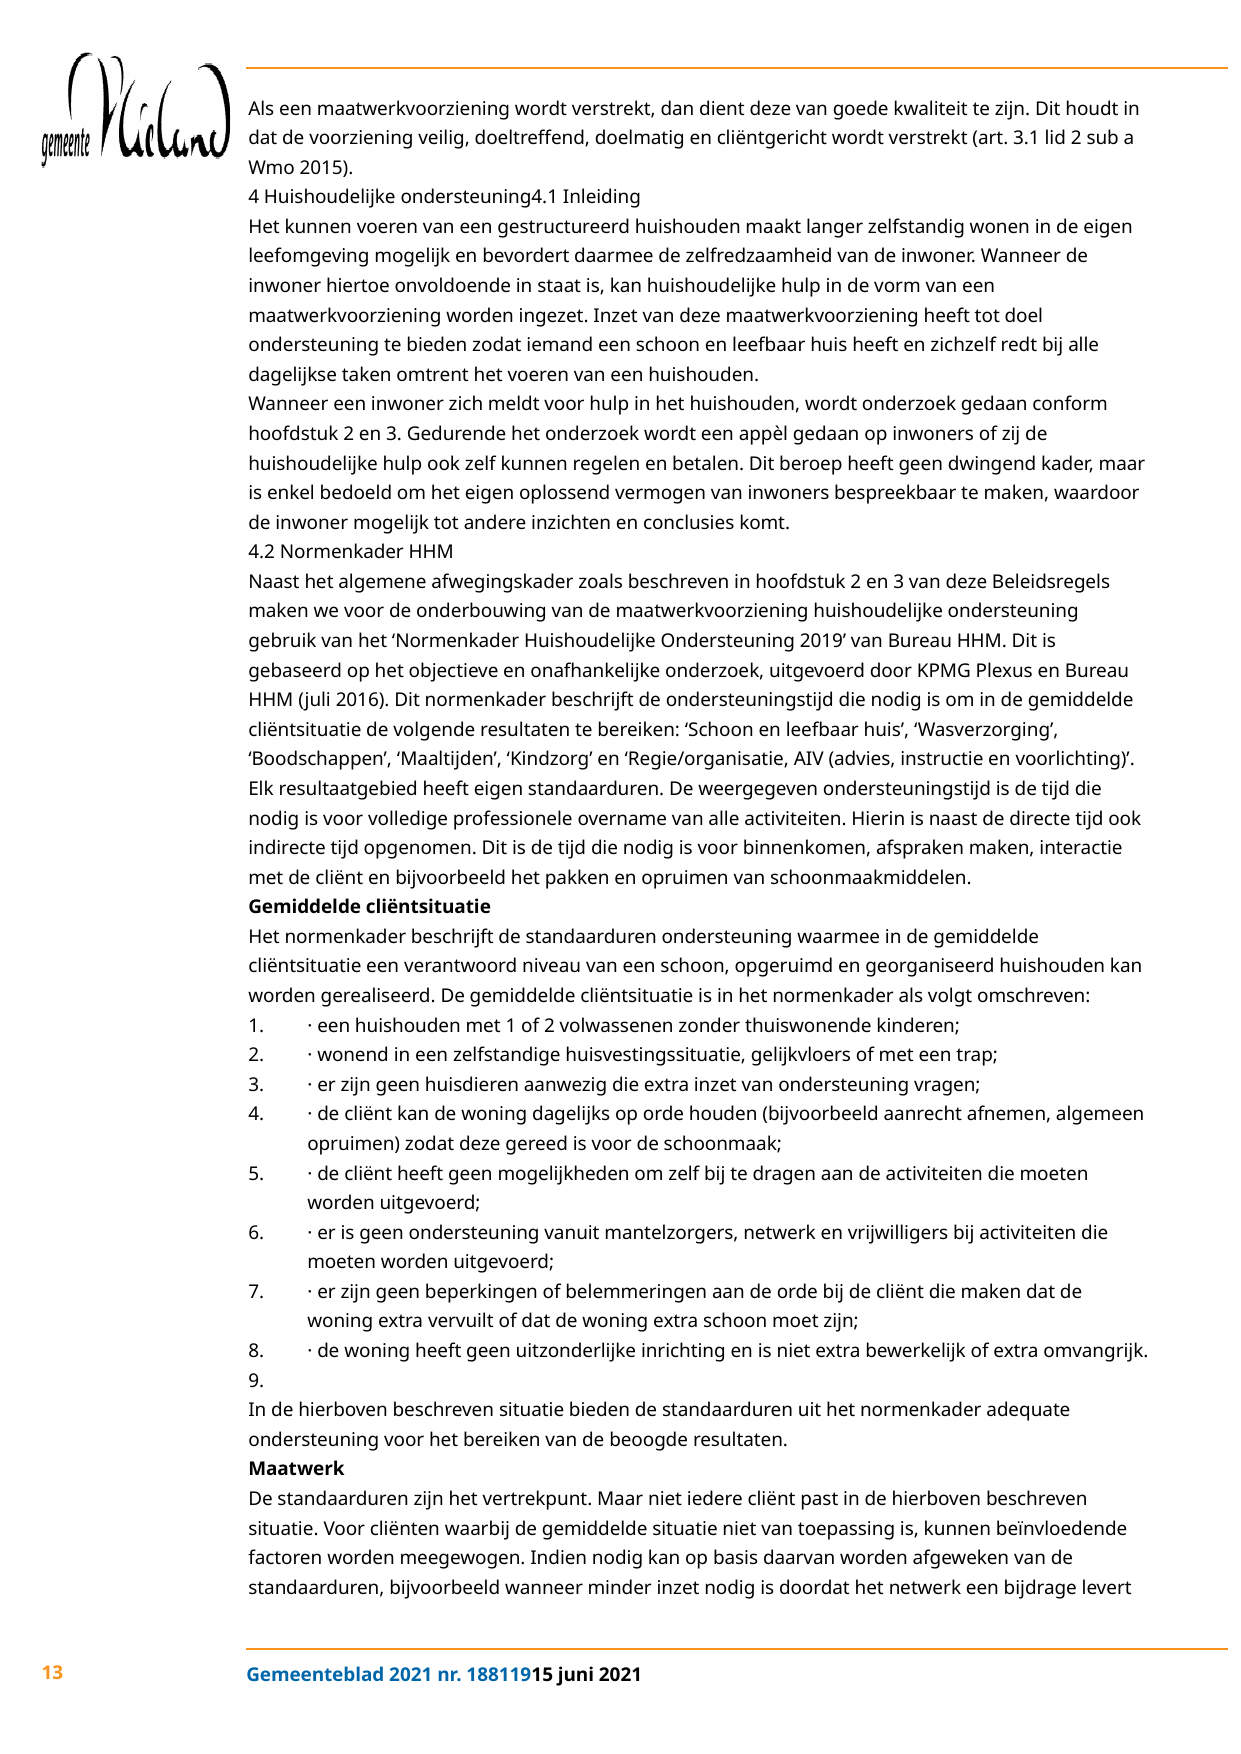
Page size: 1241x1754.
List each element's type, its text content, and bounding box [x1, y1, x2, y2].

text Naast het algemene afwegingskader zoals beschreven in hoofdstuk 2 en 3 van deze Beleidsregels maken we voor de onderbouwing van de maatwerkvoorziening huishoudelijke ondersteuning gebruik van het ‘Normenkader Huishoudelijke Ondersteuning 2019’ van Bureau HHM. Dit is gebaseerd op het objectieve en onafhankelijke onderzoek, uitgevoerd door KPMG Plexus en Bureau HHM (juli 2016). Dit normenkader beschrijft de ondersteuningstijd die nodig is om in de gemiddelde cliëntsituatie de volgende resultaten te bereiken: ‘Schoon en leefbaar huis’, ‘Wasverzorging’, ‘Boodschappen’, ‘Maaltijden’, ‘Kindzorg’ en ‘Regie/organisatie, AIV (advies, instructie en voorlichting)’. Elk resultaatgebied heeft eigen standaarduren. De weergegeven ondersteuningstijd is de tijd die nodig is voor volledige professionele overname van alle activiteiten. Hierin is naast de directe tijd ook indirecte tijd opgenomen. Dit is de tijd die nodig is voor binnenkomen, afspraken maken, interactie met de cliënt en bijvoorbeeld het pakken en opruimen van schoonmaakmiddelen. [248, 568, 1152, 890]
text Als een maatwerkvoorziening wordt verstrekt, dan dient deze van goede kwaliteit te zijn. Dit houdt in dat de voorziening veilig, doeltreffend, doelmatig en cliëntgericht wordt verstrekt (art. 3.1 lid 2 sub a Wmo 2015). [248, 95, 1152, 180]
list · een huishouden met 1 of 2 volwassenen zonder thuiswonende kinderen; [248, 1012, 1152, 1038]
text 4 Huishoudelijke ondersteuning4.1 Inleiding [248, 183, 1152, 209]
list · de cliënt kan de woning dagelijks op orde houden (bijvoorbeeld aanrecht afnemen, algemeen opruimen) zodat deze gereed is voor de schoonmaak; [248, 1101, 1152, 1156]
picture [41, 47, 231, 172]
text 4.2 Normenkader HHM [248, 538, 1152, 564]
text In de hierboven beschreven situatie bieden de standaarduren uit het normenkader adequate ondersteuning voor het bereiken van de beoogde resultaten. [248, 1396, 1152, 1452]
list · de cliënt heeft geen mogelijkheden om zelf bij te dragen aan de activiteiten die moeten worden uitgevoerd; [248, 1160, 1152, 1215]
text Gemiddelde cliëntsituatie [248, 893, 1152, 919]
text Het normenkader beschrijft de standaarduren ondersteuning waarmee in de gemiddelde cliëntsituatie een verantwoord niveau van een schoon, opgeruimd en georganiseerd huishouden kan worden gerealiseerd. De gemiddelde cliëntsituatie is in het normenkader als volgt omschreven: [248, 923, 1152, 1008]
text De standaarduren zijn het vertrekpunt. Maar niet iedere cliënt past in de hierboven beschreven situatie. Voor cliënten waarbij de gemiddelde situatie niet van toepassing is, kunnen beïnvloedende factoren worden meegewogen. Indien nodig kan op basis daarvan worden afgeweken van de standaarduren, bijvoorbeeld wanneer minder inzet nodig is doordat het netwerk een bijdrage levert [248, 1485, 1152, 1600]
text Wanneer een inwoner zich meldt voor hulp in het huishouden, wordt onderzoek gedaan conform hoofdstuk 2 en 3. Gedurende het onderzoek wordt een appèl gedaan op inwoners of zij de huishoudelijke hulp ook zelf kunnen regelen en betalen. Dit beroep heeft geen dwingend kader, maar is enkel bedoeld om het eigen oplossend vermogen van inwoners bespreekbaar te maken, waardoor de inwoner mogelijk tot andere inzichten en conclusies komt. [248, 391, 1152, 535]
list · er is geen ondersteuning vanuit mantelzorgers, netwerk en vrijwilligers bij activiteiten die moeten worden uitgevoerd; [248, 1219, 1152, 1274]
text Het kunnen voeren van een gestructureerd huishouden maakt langer zelfstandig wonen in de eigen leefomgeving mogelijk en bevordert daarmee de zelfredzaamheid van de inwoner. Wanneer de inwoner hiertoe onvoldoende in staat is, kan huishoudelijke hulp in de vorm van een maatwerkvoorziening worden ingezet. Inzet van deze maatwerkvoorziening heeft tot doel ondersteuning te bieden zodat iemand een schoon en leefbaar huis heeft en zichzelf redt bij alle dagelijkse taken omtrent het voeren van een huishouden. [248, 213, 1152, 387]
list · er zijn geen beperkingen of belemmeringen aan de orde bij de cliënt die maken dat de woning extra vervuilt of dat de woning extra schoon moet zijn; [248, 1278, 1152, 1333]
list · wonend in een zelfstandige huisvestingssituatie, gelijkvloers of met een trap; [248, 1041, 1152, 1067]
list · er zijn geen huisdieren aanwezig die extra inzet van ondersteuning vragen; [248, 1071, 1152, 1097]
list · de woning heeft geen uitzonderlijke inrichting en is niet extra bewerkelijk of extra omvangrijk. [248, 1337, 1152, 1363]
text Maatwerk [248, 1456, 1152, 1481]
